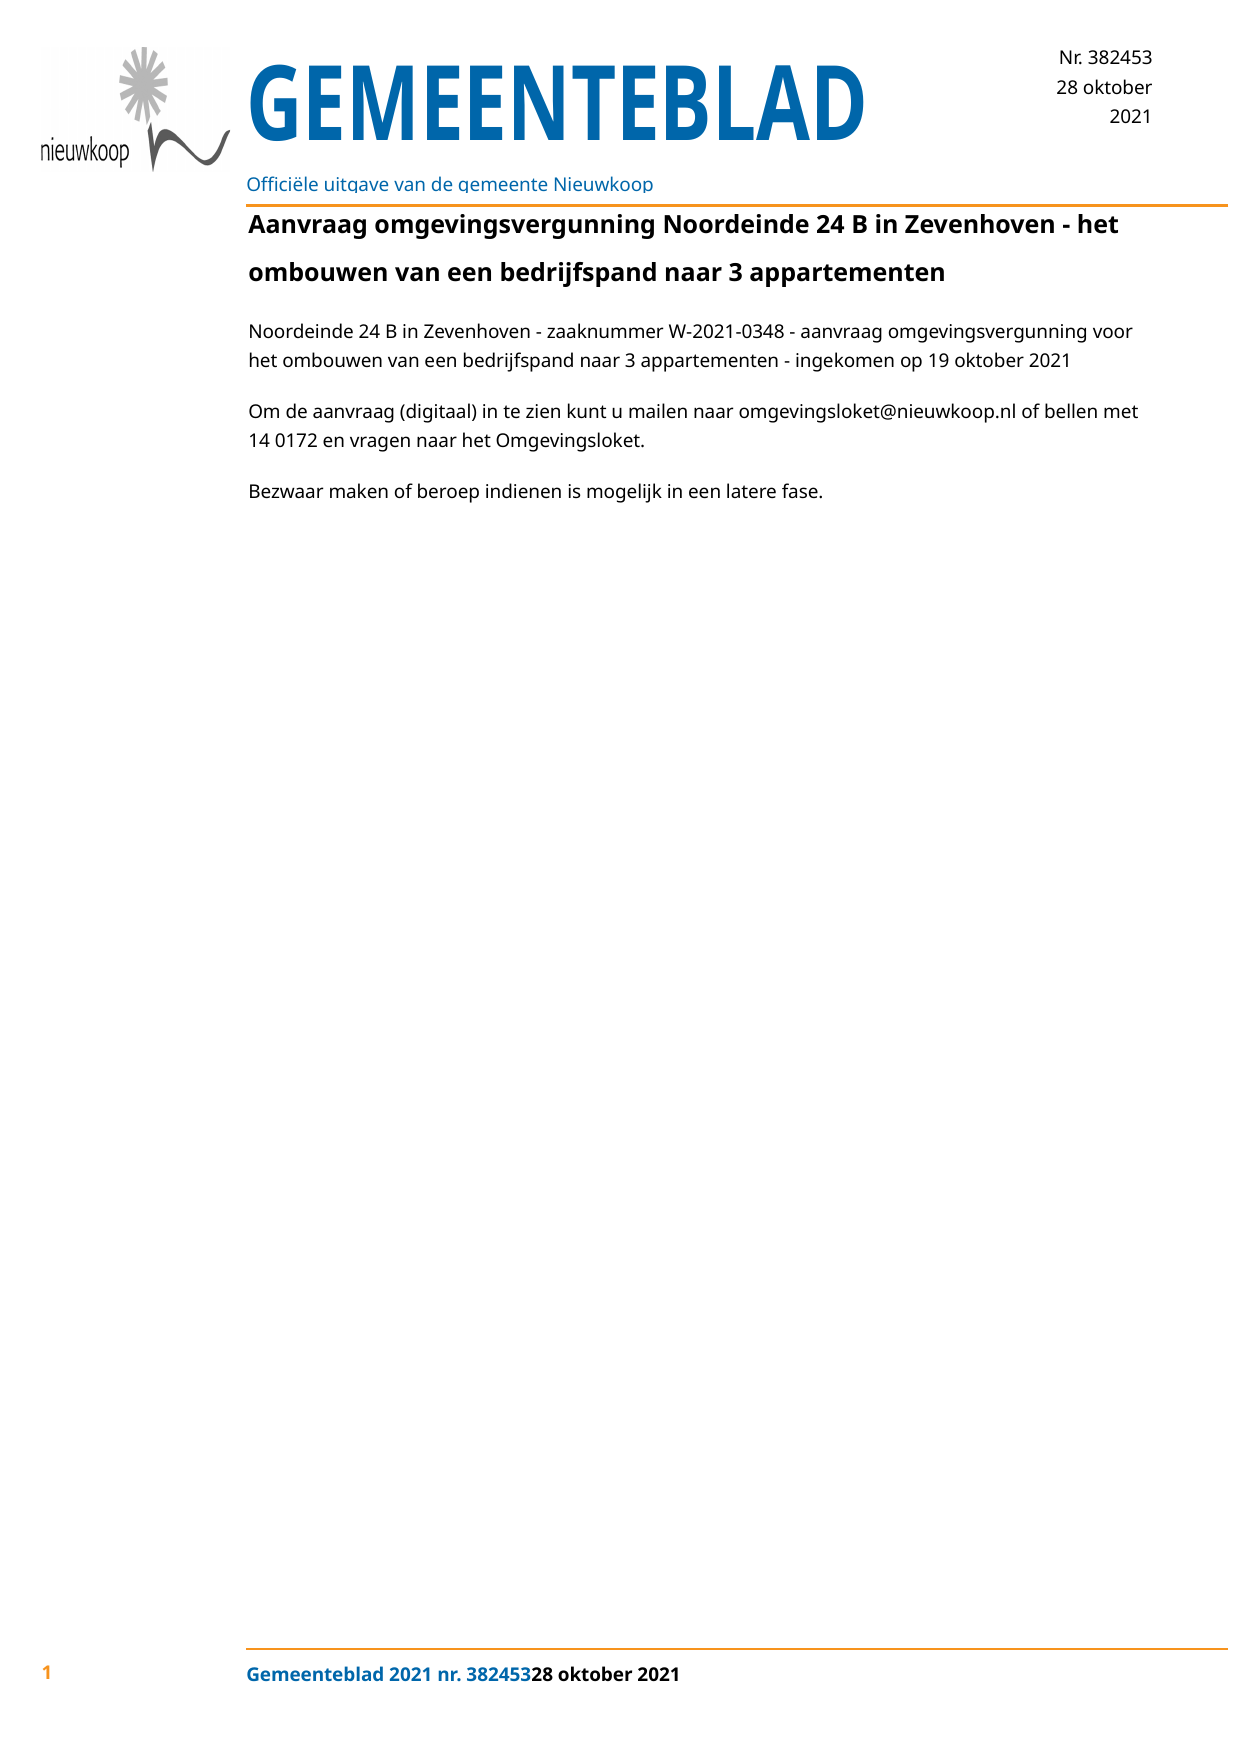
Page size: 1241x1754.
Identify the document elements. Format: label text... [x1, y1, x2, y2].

text Bezwaar maken of beroep indienen is mogelijk in een latere fase. [248, 478, 1152, 504]
text Om de aanvraag (digitaal) in te zien kunt u mailen naar omgevingsloket@nieuwkoop.nl of bellen met 14 0172 en vragen naar het Omgevingsloket. [248, 398, 1152, 453]
text Aanvraag omgevingsvergunning Noordeinde 24 B in Zevenhoven - het ombouwen van een bedrijfspand naar 3 appartementen [248, 207, 1152, 288]
picture [41, 47, 231, 172]
text Noordeinde 24 B in Zevenhoven - zaaknummer W-2021-0348 - aanvraag omgevingsvergunning voor het ombouwen van een bedrijfspand naar 3 appartementen - ingekomen op 19 oktober 2021 [248, 318, 1152, 373]
